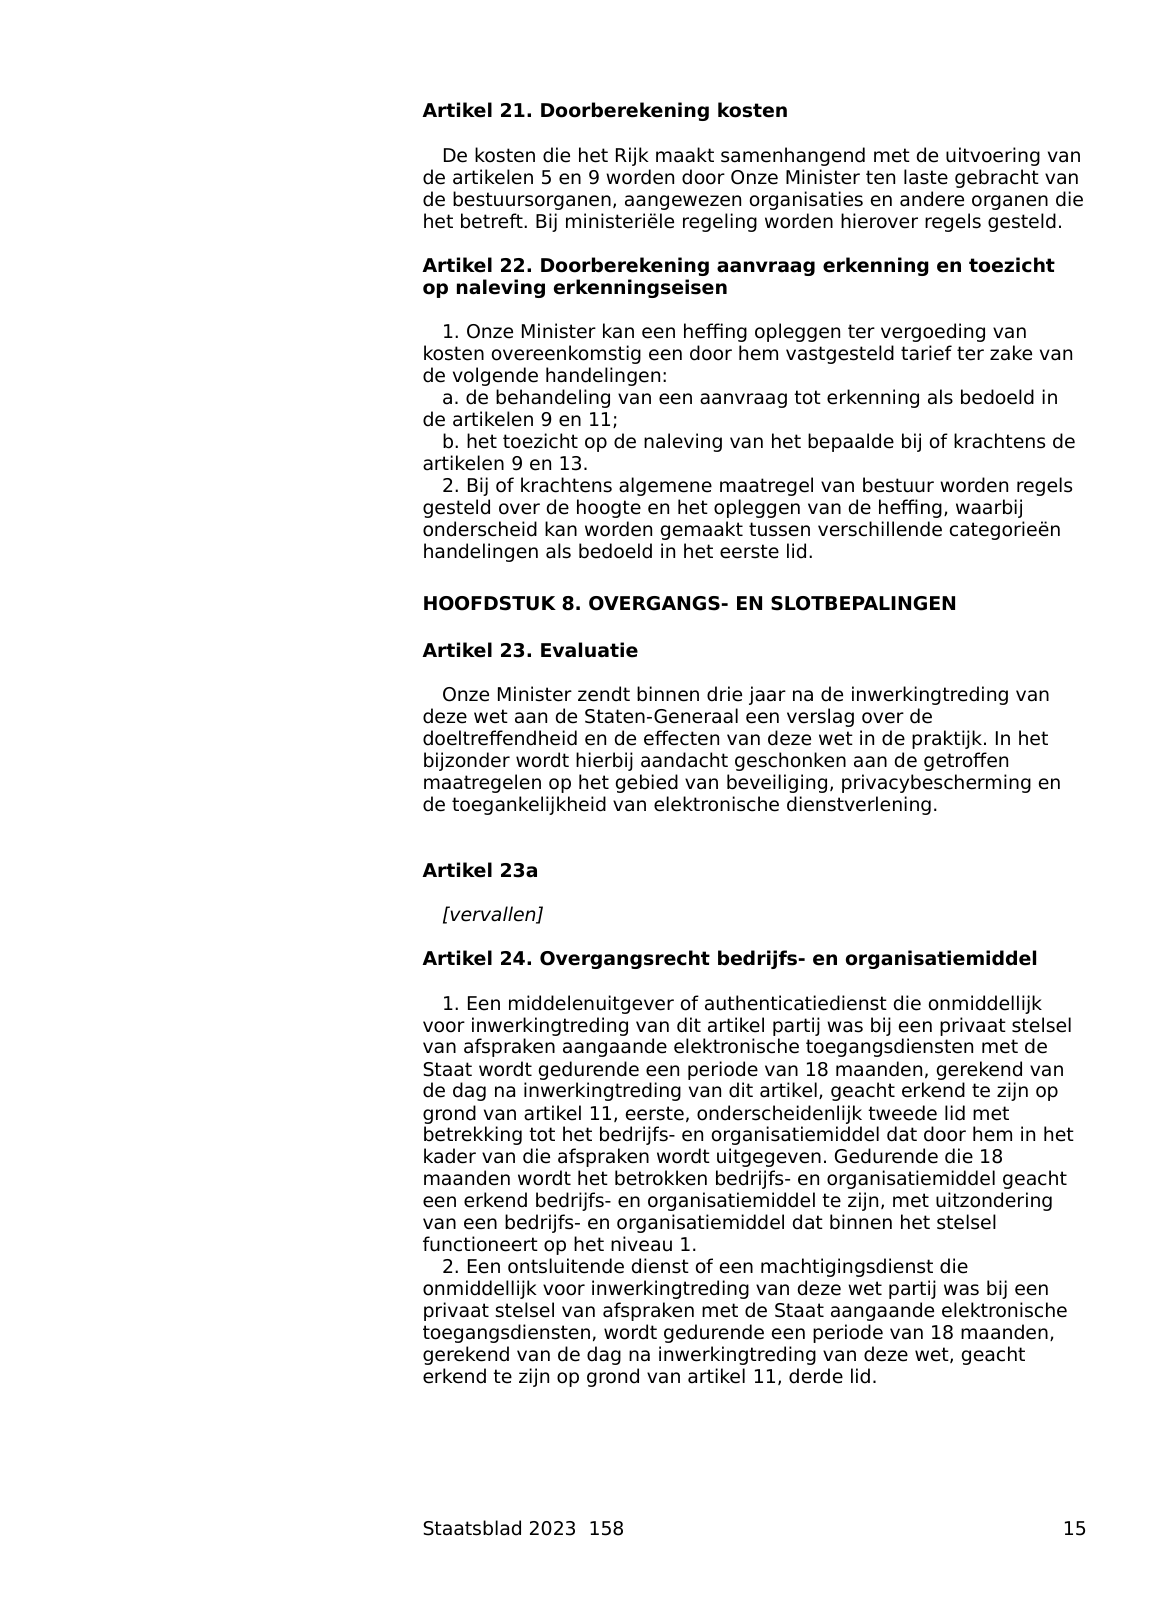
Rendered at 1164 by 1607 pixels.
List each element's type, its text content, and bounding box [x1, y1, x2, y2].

text 1. Onze Minister kan een heffing opleggen ter vergoeding van kosten overeenkomstig een door hem vastgesteld tarief ter zake van de volgende handelingen: [422, 321, 1087, 387]
text [vervallen] [422, 904, 1087, 926]
subtitle Artikel 21. Doorberekening kosten [422, 100, 1087, 122]
subtitle Artikel 23a [422, 860, 1087, 882]
subtitle Artikel 23. Evaluatie [422, 639, 1087, 662]
text 2. Een ontsluitende dienst of een machtigingsdienst die onmiddellijk voor inwerkingtreding van deze wet partij was bij een privaat stelsel van afspraken met de Staat aangaande elektronische toegangsdiensten, wordt gedurende een periode van 18 maanden, gerekend van de dag na inwerkingtreding van deze wet, geacht erkend te zijn op grond van artikel 11, derde lid. [422, 1256, 1087, 1388]
text a. de behandeling van een aanvraag tot erkenning als bedoeld in de artikelen 9 en 11; [422, 387, 1087, 431]
text 2. Bij of krachtens algemene maatregel van bestuur worden regels gesteld over de hoogte en het opleggen van de heffing, waarbij onderscheid kan worden gemaakt tussen verschillende categorieën handelingen als bedoeld in het eerste lid. [422, 475, 1087, 563]
subtitle Artikel 22. Doorberekening aanvraag erkenning en toezicht op naleving erkenningseisen [422, 255, 1087, 299]
subtitle Artikel 24. Overgangsrecht bedrijfs- en organisatiemiddel [422, 948, 1087, 970]
text De kosten die het Rijk maakt samenhangend met de uitvoering van de artikelen 5 en 9 worden door Onze Minister ten laste gebracht van de bestuursorganen, aangewezen organisaties en andere organen die het betreft. Bij ministeriële regeling worden hierover regels gesteld. [422, 144, 1087, 232]
subtitle HOOFDSTUK 8. OVERGANGS- EN SLOTBEPALINGEN [422, 593, 1087, 614]
text b. het toezicht op de naleving van het bepaalde bij of krachtens de artikelen 9 en 13. [422, 431, 1087, 475]
text 1. Een middelenuitgever of authenticatiedienst die onmiddellijk voor inwerkingtreding van dit artikel partij was bij een privaat stelsel van afspraken aangaande elektronische toegangsdiensten met de Staat wordt gedurende een periode van 18 maanden, gerekend van de dag na inwerkingtreding van dit artikel, geacht erkend te zijn op grond van artikel 11, eerste, onderscheidenlijk tweede lid met betrekking tot het bedrijfs- en organisatiemiddel dat door hem in het kader van die afspraken wordt uitgegeven. Gedurende die 18 maanden wordt het betrokken bedrijfs- en organisatiemiddel geacht een erkend bedrijfs- en organisatiemiddel te zijn, met uitzondering van een bedrijfs- en organisatiemiddel dat binnen het stelsel functioneert op het niveau 1. [422, 992, 1087, 1256]
text Onze Minister zendt binnen drie jaar na de inwerkingtreding van deze wet aan de Staten-Generaal een verslag over de doeltreffendheid en de effecten van deze wet in de praktijk. In het bijzonder wordt hierbij aandacht geschonken aan de getroffen maatregelen op het gebied van beveiliging, privacybescherming en de toegankelijkheid van elektronische dienstverlening. [422, 684, 1087, 816]
